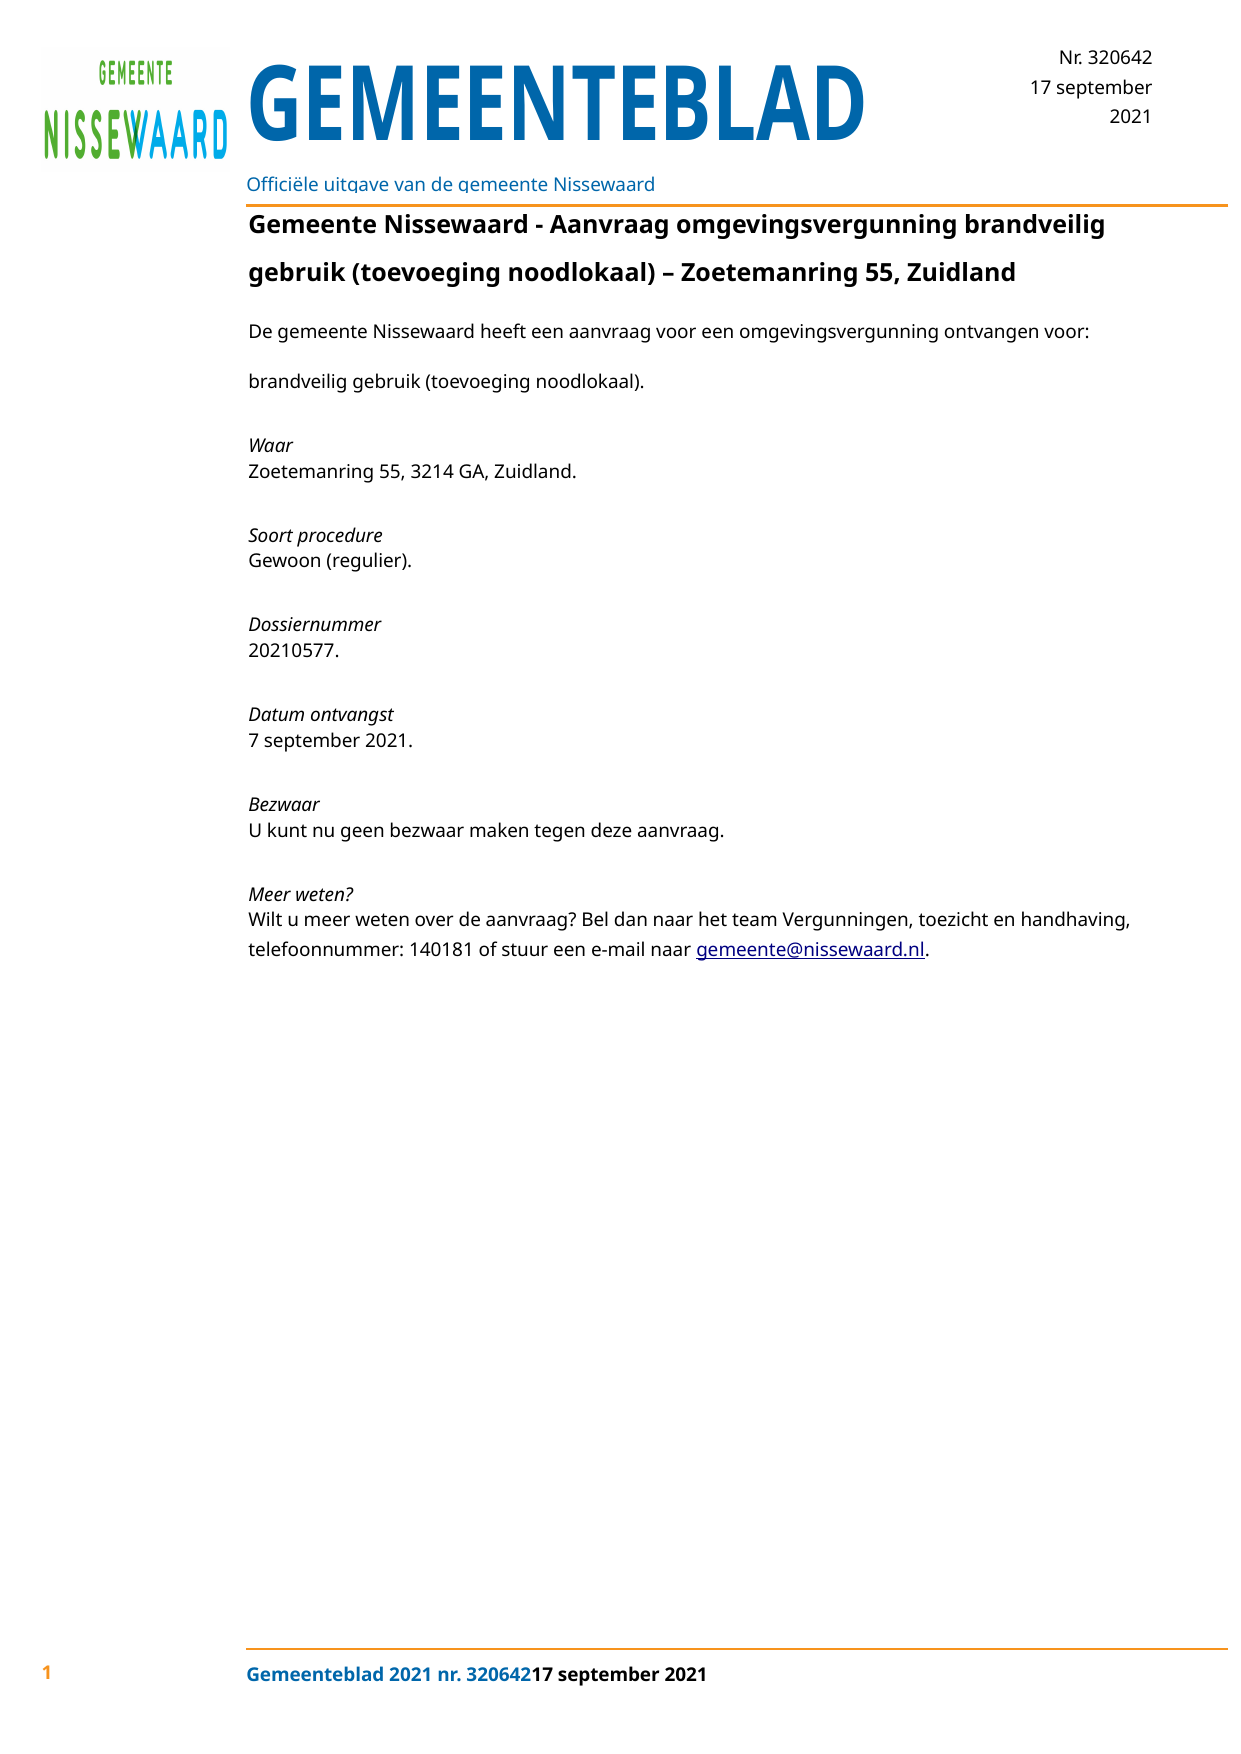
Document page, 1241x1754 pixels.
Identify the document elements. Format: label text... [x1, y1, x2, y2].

text Bezwaar [248, 791, 1152, 817]
text U kunt nu geen bezwaar maken tegen deze aanvraag. [248, 817, 1152, 842]
text 7 september 2021. [248, 727, 1152, 753]
text Gewoon (regulier). [248, 548, 1152, 573]
text Zoetemanring 55, 3214 GA, Zuidland. [248, 458, 1152, 484]
text Dossiernummer [248, 612, 1152, 637]
text brandveilig gebruik (toevoeging noodlokaal). [248, 368, 1152, 394]
text Gemeente Nissewaard - Aanvraag omgevingsvergunning brandveilig gebruik (toevoeging noodlokaal) – Zoetemanring 55, Zuidland [248, 207, 1152, 288]
picture [41, 47, 231, 172]
text Wilt u meer weten over de aanvraag? Bel dan naar het team Vergunningen, toezicht en handhaving, telefoonnummer: 140181 of stuur een e-mail naar gemeente@nissewaard.nl. [248, 906, 1152, 962]
text 20210577. [248, 637, 1152, 663]
text Soort procedure [248, 522, 1152, 548]
text Datum ontvangst [248, 701, 1152, 727]
text De gemeente Nissewaard heeft een aanvraag voor een omgevingsvergunning ontvangen voor: [248, 318, 1152, 344]
text Meer weten? [248, 881, 1152, 906]
text Waar [248, 432, 1152, 458]
